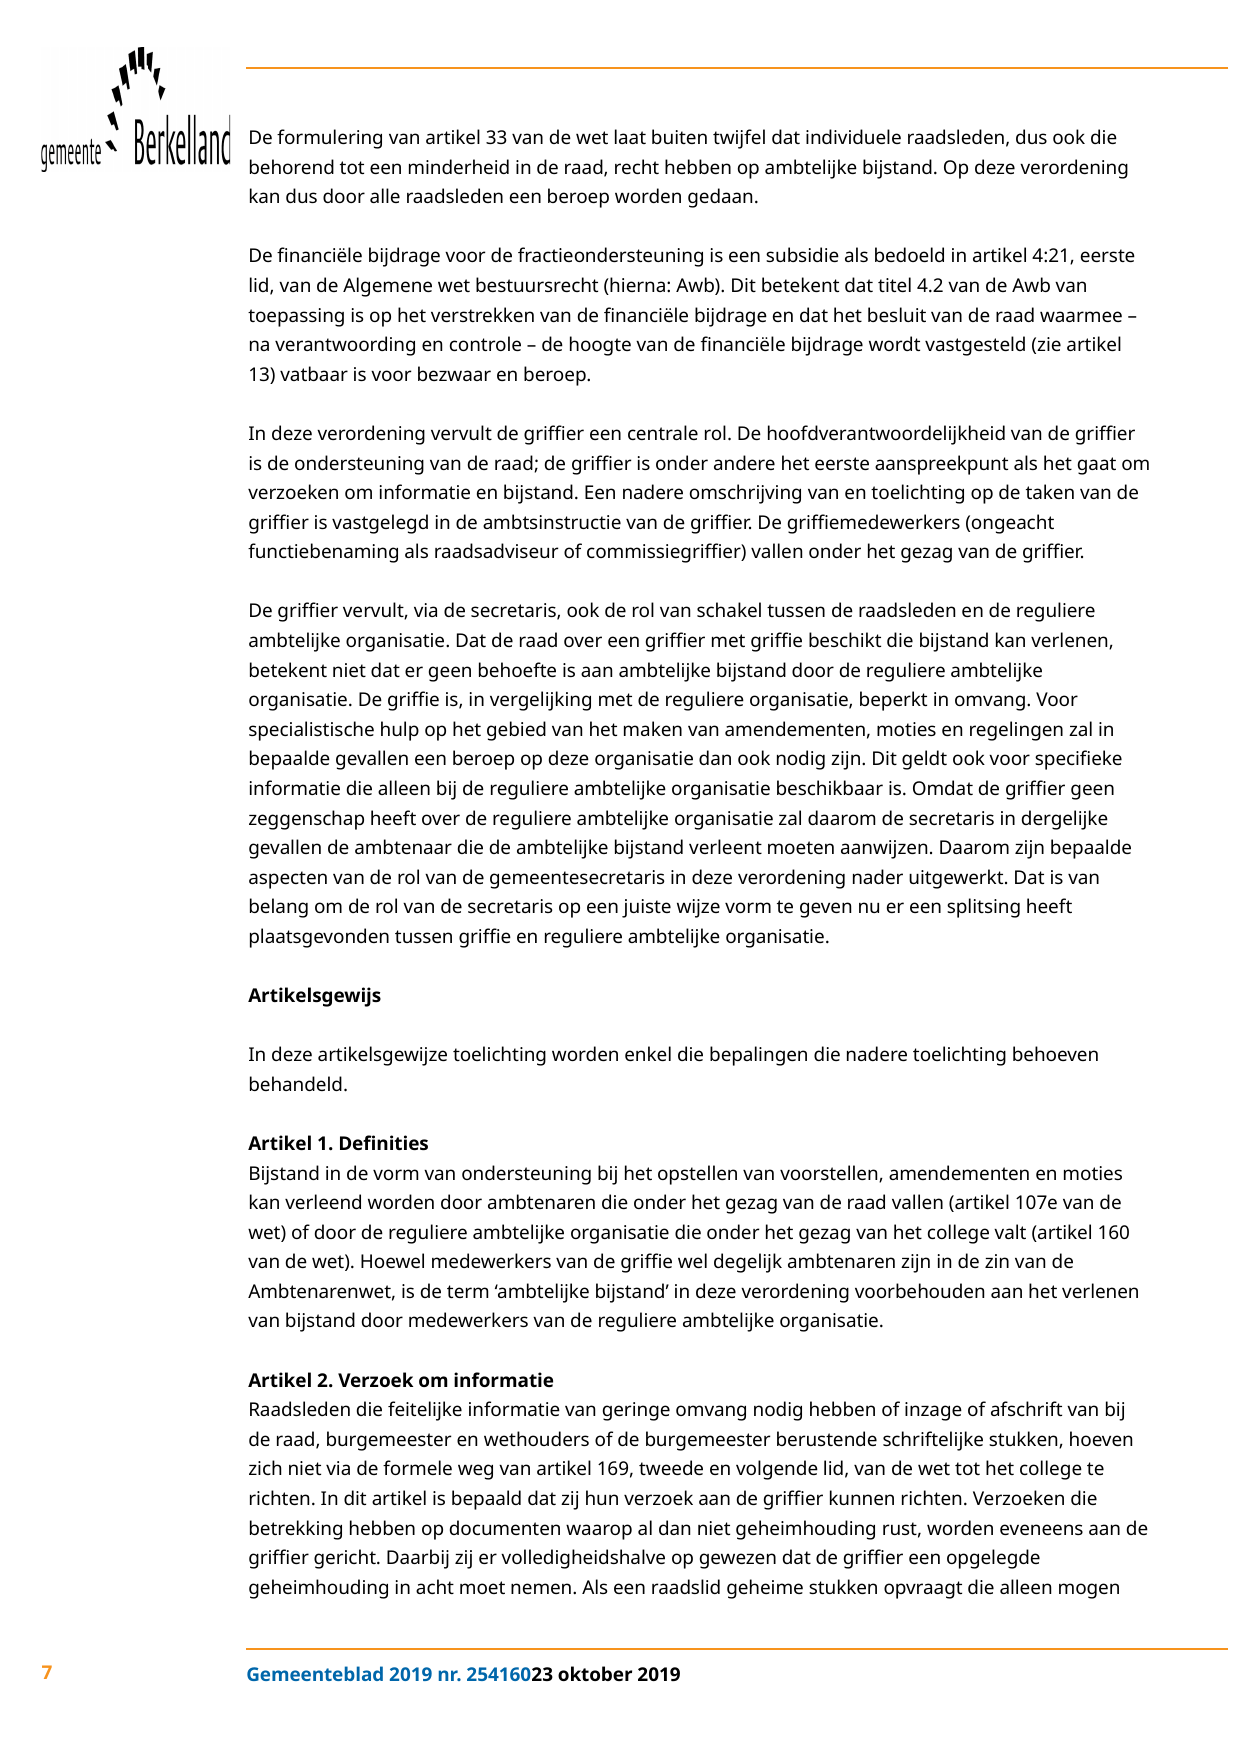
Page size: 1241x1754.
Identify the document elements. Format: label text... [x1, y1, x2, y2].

text De griffier vervult, via de secretaris, ook de rol van schakel tussen de raadsleden en de reguliere ambtelijke organisatie. Dat de raad over een griffier met griffie beschikt die bijstand kan verlenen, betekent niet dat er geen behoefte is aan ambtelijke bijstand door de reguliere ambtelijke organisatie. De griffie is, in vergelijking met de reguliere organisatie, beperkt in omvang. Voor specialistische hulp op het gebied van het maken van amendementen, moties en regelingen zal in bepaalde gevallen een beroep op deze organisatie dan ook nodig zijn. Dit geldt ook voor specifieke informatie die alleen bij de reguliere ambtelijke organisatie beschikbaar is. Omdat de griffier geen zeggenschap heeft over de reguliere ambtelijke organisatie zal daarom de secretaris in dergelijke gevallen de ambtenaar die de ambtelijke bijstand verleent moeten aanwijzen. Daarom zijn bepaalde aspecten van de rol van de gemeentesecretaris in deze verordening nader uitgewerkt. Dat is van belang om de rol van de secretaris op een juiste wijze vorm te geven nu er een splitsing heeft plaatsgevonden tussen griffie en reguliere ambtelijke organisatie. [248, 598, 1152, 949]
text In deze verordening vervult de griffier een centrale rol. De hoofdverantwoordelijkheid van de griffier is de ondersteuning van de raad; de griffier is onder andere het eerste aanspreekpunt als het gaat om verzoeken om informatie en bijstand. Een nadere omschrijving van en toelichting op de taken van de griffier is vastgelegd in de ambtsinstructie van de griffier. De griffiemedewerkers (ongeacht functiebenaming als raadsadviseur of commissiegriffier) vallen onder het gezag van de griffier. [248, 420, 1152, 564]
text Artikel 1. Definities [248, 1130, 1152, 1156]
picture [41, 47, 231, 172]
text Raadsleden die feitelijke informatie van geringe omvang nodig hebben of inzage of afschrift van bij de raad, burgemeester en wethouders of de burgemeester berustende schriftelijke stukken, hoeven zich niet via de formele weg van artikel 169, tweede en volgende lid, van de wet tot het college te richten. In dit artikel is bepaald dat zij hun verzoek aan de griffier kunnen richten. Verzoeken die betrekking hebben op documenten waarop al dan niet geheimhouding rust, worden eveneens aan de griffier gericht. Daarbij zij er volledigheidshalve op gewezen dat de griffier een opgelegde geheimhouding in acht moet nemen. Als een raadslid geheime stukken opvraagt die alleen mogen [248, 1396, 1152, 1600]
text De financiële bijdrage voor de fractieondersteuning is een subsidie als bedoeld in artikel 4:21, eerste lid, van de Algemene wet bestuursrecht (hierna: Awb). Dit betekent dat titel 4.2 van de Awb van toepassing is op het verstrekken van de financiële bijdrage en dat het besluit van de raad waarmee – na verantwoording en controle – de hoogte van de financiële bijdrage wordt vastgesteld (zie artikel 13) vatbaar is voor bezwaar en beroep. [248, 243, 1152, 387]
text Bijstand in de vorm van ondersteuning bij het opstellen van voorstellen, amendementen en moties kan verleend worden door ambtenaren die onder het gezag van de raad vallen (artikel 107e van de wet) of door de reguliere ambtelijke organisatie die onder het gezag van het college valt (artikel 160 van de wet). Hoewel medewerkers van de griffie wel degelijk ambtenaren zijn in de zin van de Ambtenarenwet, is de term ‘ambtelijke bijstand’ in deze verordening voorbehouden aan het verlenen van bijstand door medewerkers van de reguliere ambtelijke organisatie. [248, 1160, 1152, 1333]
text Artikelsgewijs [248, 982, 1152, 1008]
text De formulering van artikel 33 van de wet laat buiten twijfel dat individuele raadsleden, dus ook die behorend tot een minderheid in de raad, recht hebben op ambtelijke bijstand. Op deze verordening kan dus door alle raadsleden een beroep worden gedaan. [248, 124, 1152, 209]
text Artikel 2. Verzoek om informatie [248, 1367, 1152, 1393]
text In deze artikelsgewijze toelichting worden enkel die bepalingen die nadere toelichting behoeven behandeld. [248, 1041, 1152, 1097]
